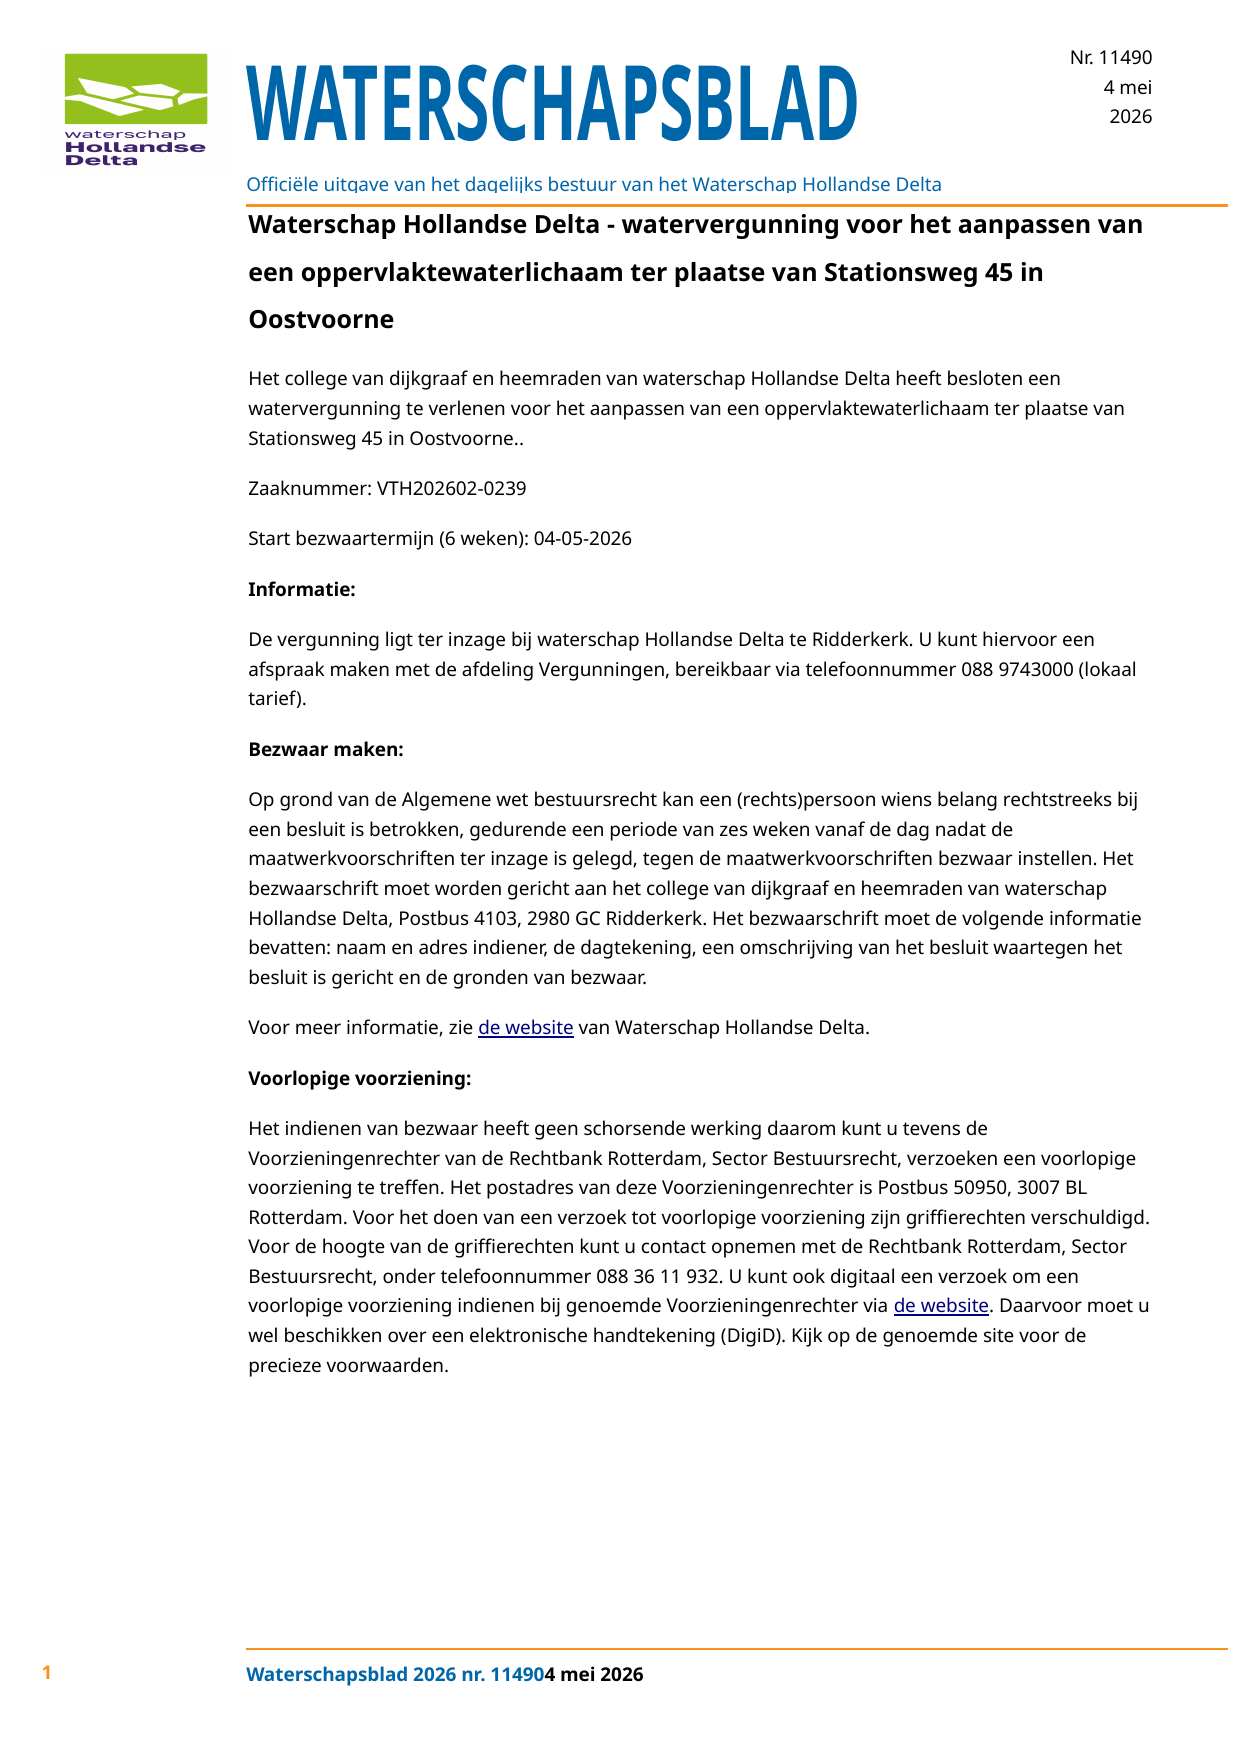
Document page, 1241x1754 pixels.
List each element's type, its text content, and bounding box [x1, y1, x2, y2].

text Op grond van de Algemene wet bestuursrecht kan een (rechts)persoon wiens belang rechtstreeks bij een besluit is betrokken, gedurende een periode van zes weken vanaf de dag nadat de maatwerkvoorschriften ter inzage is gelegd, tegen de maatwerkvoorschriften bezwaar instellen. Het bezwaarschrift moet worden gericht aan het college van dijkgraaf en heemraden van waterschap Hollandse Delta, Postbus 4103, 2980 GC Ridderkerk. Het bezwaarschrift moet de volgende informatie bevatten: naam en adres indiener, de dagtekening, een omschrijving van het besluit waartegen het besluit is gericht en de gronden van bezwaar. [248, 786, 1152, 989]
text Het college van dijkgraaf en heemraden van waterschap Hollandse Delta heeft besloten een watervergunning te verlenen voor het aanpassen van een oppervlaktewaterlichaam ter plaatse van Stationsweg 45 in Oostvoorne.. [248, 366, 1152, 450]
text Voor meer informatie, zie de website van Waterschap Hollandse Delta. [248, 1014, 1152, 1040]
text Zaaknummer: VTH202602-0239 [248, 475, 1152, 501]
text Het indienen van bezwaar heeft geen schorsende werking daarom kunt u tevens de Voorzieningenrechter van de Rechtbank Rotterdam, Sector Bestuursrecht, verzoeken een voorlopige voorziening te treffen. Het postadres van deze Voorzieningenrechter is Postbus 50950, 3007 BL Rotterdam. Voor het doen van een verzoek tot voorlopige voorziening zijn griffierechten verschuldigd. Voor de hoogte van de griffierechten kunt u contact opnemen met de Rechtbank Rotterdam, Sector Bestuursrecht, onder telefoonnummer 088 36 11 932. U kunt ook digitaal een verzoek om een voorlopige voorziening indienen bij genoemde Voorzieningenrechter via de website. Daarvoor moet u wel beschikken over een elektronische handtekening (DigiD). Kijk op de genoemde site voor de precieze voorwaarden. [248, 1115, 1152, 1377]
text Informatie: [248, 576, 1152, 602]
text Voorlopige voorziening: [248, 1065, 1152, 1090]
text De vergunning ligt ter inzage bij waterschap Hollandse Delta te Ridderkerk. U kunt hiervoor een afspraak maken met de afdeling Vergunningen, bereikbaar via telefoonnummer 088 9743000 (lokaal tarief). [248, 626, 1152, 711]
text Start bezwaartermijn (6 weken): 04-05-2026 [248, 526, 1152, 551]
text Bezwaar maken: [248, 736, 1152, 762]
text Waterschap Hollandse Delta - watervergunning voor het aanpassen van een oppervlaktewaterlichaam ter plaatse van Stationsweg 45 in Oostvoorne [248, 207, 1152, 336]
picture [41, 47, 231, 172]
